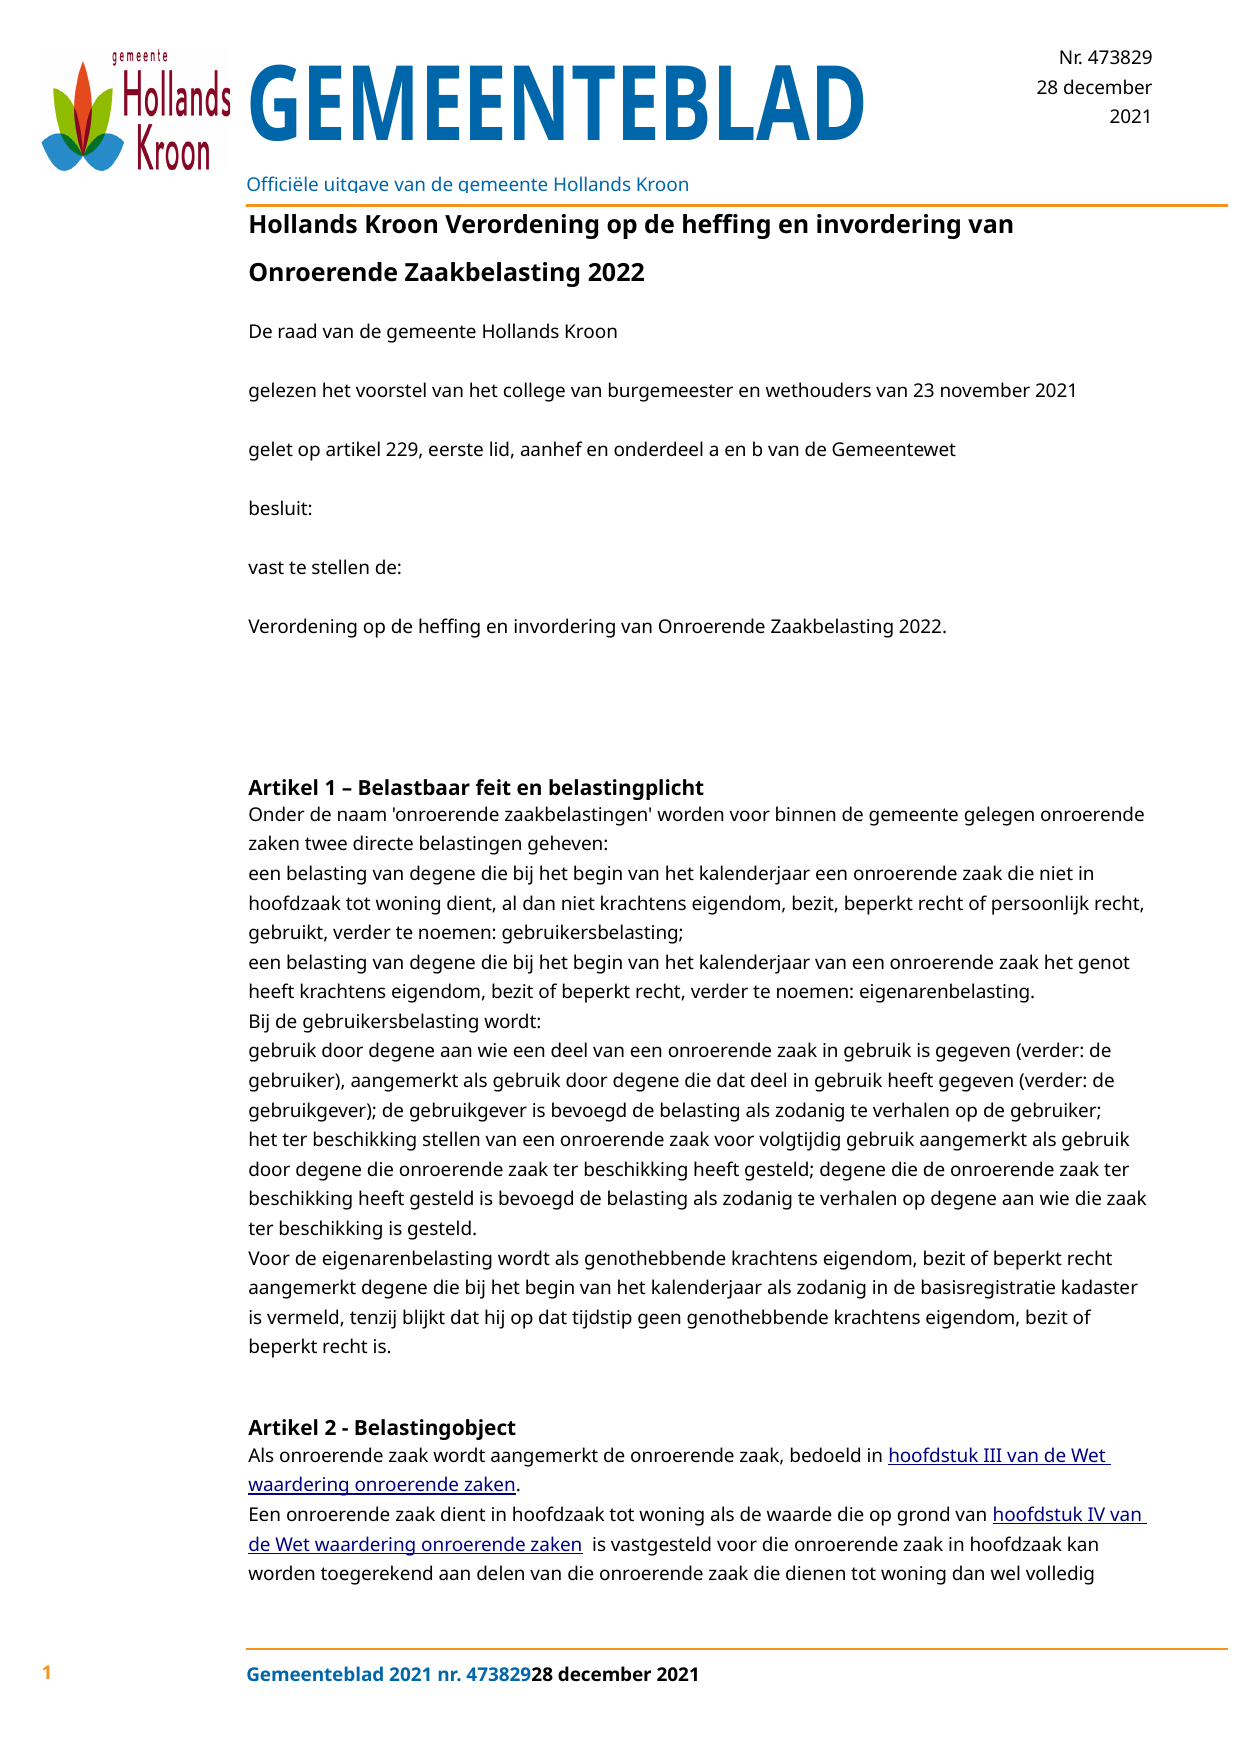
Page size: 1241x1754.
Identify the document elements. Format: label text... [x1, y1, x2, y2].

text Onder de naam 'onroerende zaakbelastingen' worden voor binnen de gemeente gelegen onroerende zaken twee directe belastingen geheven: [248, 801, 1152, 856]
text Verordening op de heffing en invordering van Onroerende Zaakbelasting 2022. [248, 614, 1152, 639]
text gebruik door degene aan wie een deel van een onroerende zaak in gebruik is gegeven (verder: de gebruiker), aangemerkt als gebruik door degene die dat deel in gebruik heeft gegeven (verder: de gebruikgever); de gebruikgever is bevoegd de belasting als zodanig te verhalen op de gebruiker; [248, 1038, 1152, 1123]
text Voor de eigenarenbelasting wordt als genothebbende krachtens eigendom, bezit of beperkt recht aangemerkt degene die bij het begin van het kalenderjaar als zodanig in de basisregistratie kadaster is vermeld, tenzij blijkt dat hij op dat tijdstip geen genothebbende krachtens eigendom, bezit of beperkt recht is. [248, 1245, 1152, 1359]
text Artikel 2 - Belastingobject [248, 1413, 1152, 1442]
text Een onroerende zaak dient in hoofdzaak tot woning als de waarde die op grond van hoofdstuk IV van de Wet waardering onroerende zaken is vastgesteld voor die onroerende zaak in hoofdzaak kan worden toegerekend aan delen van die onroerende zaak die dienen tot woning dan wel volledig [248, 1501, 1152, 1586]
text een belasting van degene die bij het begin van het kalenderjaar een onroerende zaak die niet in hoofdzaak tot woning dient, al dan niet krachtens eigendom, bezit, beperkt recht of persoonlijk recht, gebruikt, verder te noemen: gebruikersbelasting; [248, 860, 1152, 945]
text Artikel 1 – Belastbaar feit en belastingplicht [248, 773, 1152, 801]
text Bij de gebruikersbelasting wordt: [248, 1008, 1152, 1034]
picture [41, 47, 231, 172]
text vast te stellen de: [248, 554, 1152, 580]
text gelezen het voorstel van het college van burgemeester en wethouders van 23 november 2021 [248, 377, 1152, 403]
text Hollands Kroon Verordening op de heffing en invordering van Onroerende Zaakbelasting 2022 [248, 207, 1152, 288]
text De raad van de gemeente Hollands Kroon [248, 318, 1152, 344]
text Als onroerende zaak wordt aangemerkt de onroerende zaak, bedoeld in hoofdstuk III van de Wet waardering onroerende zaken. [248, 1442, 1152, 1497]
text gelet op artikel 229, eerste lid, aanhef en onderdeel a en b van de Gemeentewet [248, 436, 1152, 462]
text besluit: [248, 495, 1152, 521]
text het ter beschikking stellen van een onroerende zaak voor volgtijdig gebruik aangemerkt als gebruik door degene die onroerende zaak ter beschikking heeft gesteld; degene die de onroerende zaak ter beschikking heeft gesteld is bevoegd de belasting als zodanig te verhalen op degene aan wie die zaak ter beschikking is gesteld. [248, 1126, 1152, 1241]
text een belasting van degene die bij het begin van het kalenderjaar van een onroerende zaak het genot heeft krachtens eigendom, bezit of beperkt recht, verder te noemen: eigenarenbelasting. [248, 949, 1152, 1004]
